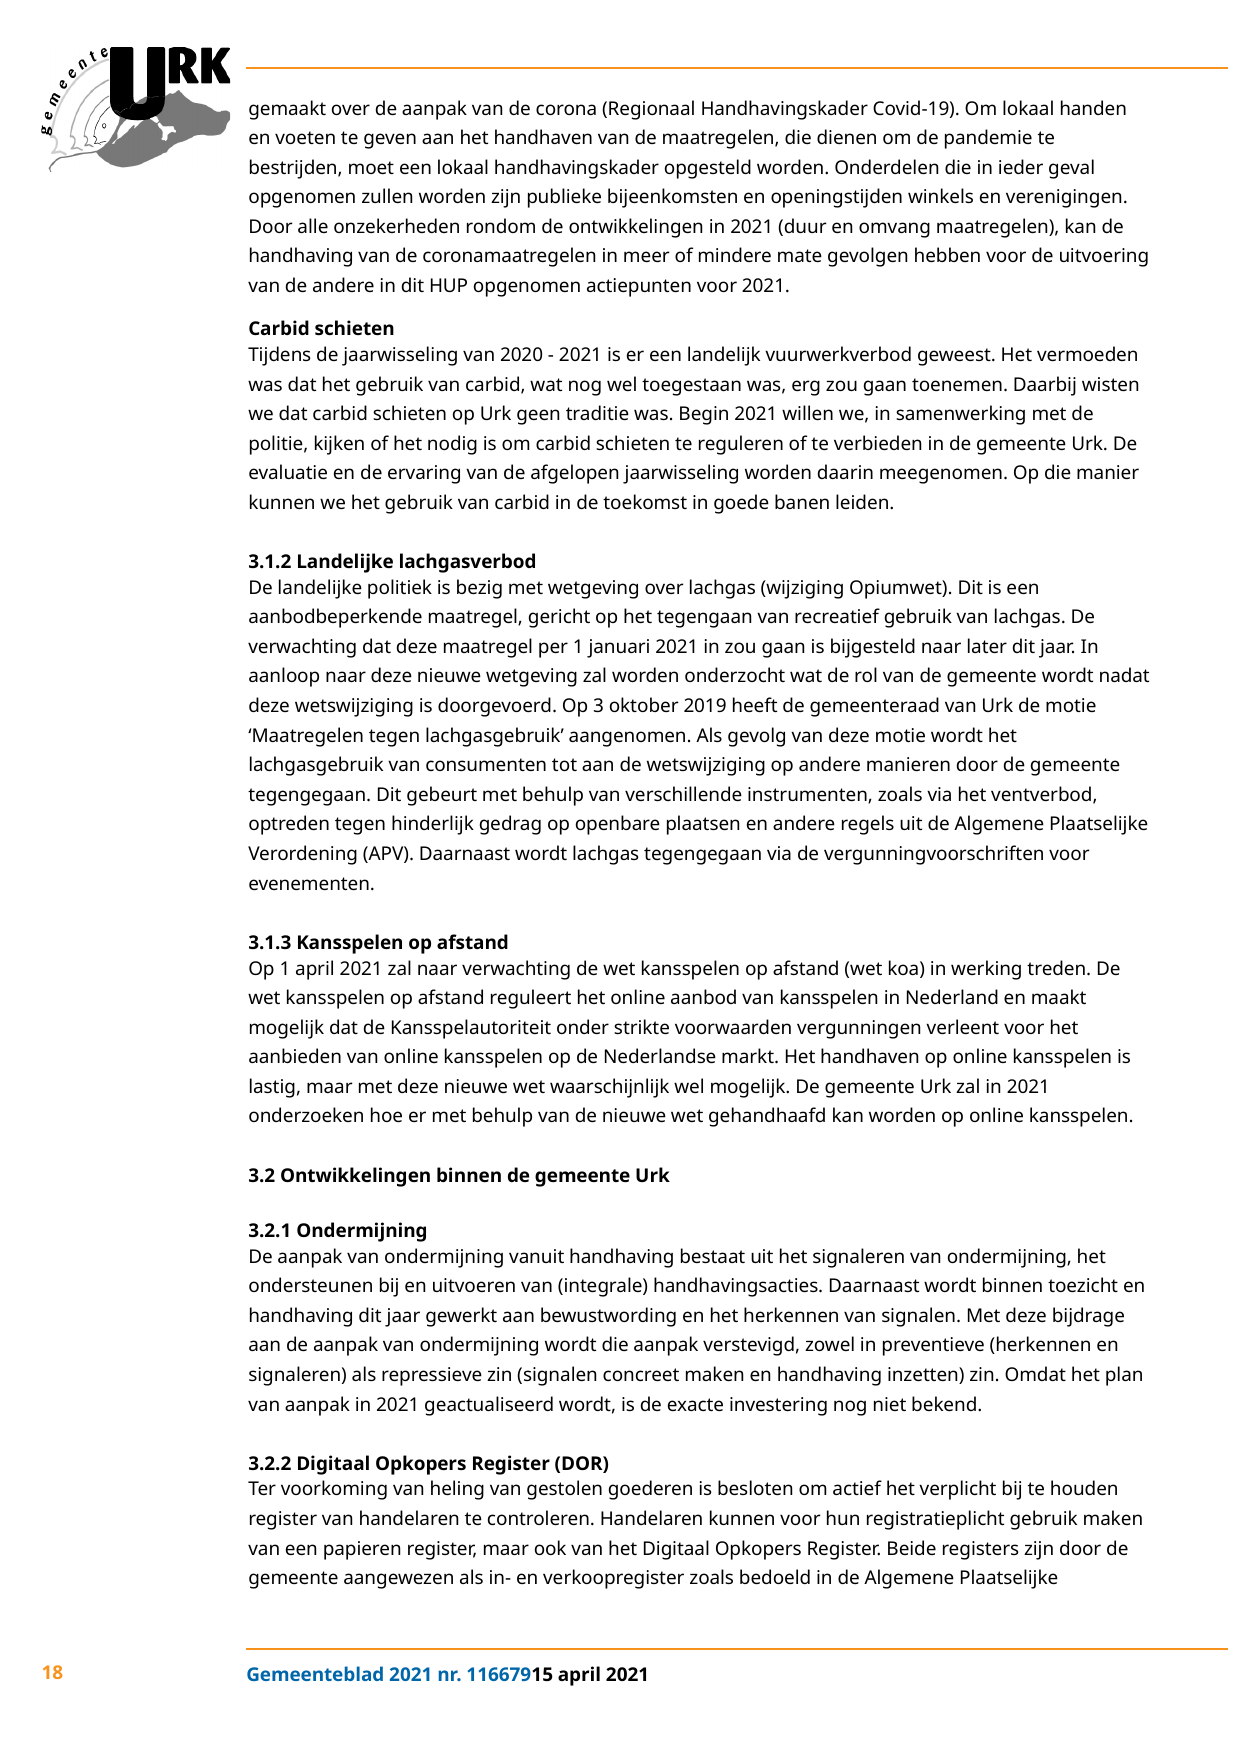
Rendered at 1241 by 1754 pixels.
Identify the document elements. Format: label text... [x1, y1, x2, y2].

text De landelijke politiek is bezig met wetgeving over lachgas (wijziging Opiumwet). Dit is een aanbodbeperkende maatregel, gericht op het tegengaan van recreatief gebruik van lachgas. De verwachting dat deze maatregel per 1 januari 2021 in zou gaan is bijgesteld naar later dit jaar. In aanloop naar deze nieuwe wetgeving zal worden onderzocht wat de rol van de gemeente wordt nadat deze wetswijziging is doorgevoerd. Op 3 oktober 2019 heeft de gemeenteraad van Urk de motie ‘Maatregelen tegen lachgasgebruik’ aangenomen. Als gevolg van deze motie wordt het lachgasgebruik van consumenten tot aan de wetswijziging op andere manieren door de gemeente tegengegaan. Dit gebeurt met behulp van verschillende instrumenten, zoals via het ventverbod, optreden tegen hinderlijk gedrag op openbare plaatsen en andere regels uit de Algemene Plaatselijke Verordening (APV). Daarnaast wordt lachgas tegengegaan via de vergunningvoorschriften voor evenementen. [248, 574, 1152, 896]
text 3.1.3 Kansspelen op afstand [248, 929, 1152, 955]
text Op 1 april 2021 zal naar verwachting de wet kansspelen op afstand (wet koa) in werking treden. De wet kansspelen op afstand reguleert het online aanbod van kansspelen in Nederland en maakt mogelijk dat de Kansspelautoriteit onder strikte voorwaarden vergunningen verleent voor het aanbieden van online kansspelen op de Nederlandse markt. Het handhaven op online kansspelen is lastig, maar met deze nieuwe wet waarschijnlijk wel mogelijk. De gemeente Urk zal in 2021 onderzoeken hoe er met behulp van de nieuwe wet gehandhaafd kan worden op online kansspelen. [248, 955, 1152, 1128]
text 3.2 Ontwikkelingen binnen de gemeente Urk [248, 1162, 1152, 1187]
text Tijdens de jaarwisseling van 2020 - 2021 is er een landelijk vuurwerkverbod geweest. Het vermoeden was dat het gebruik van carbid, wat nog wel toegestaan was, erg zou gaan toenemen. Daarbij wisten we dat carbid schieten op Urk geen traditie was. Begin 2021 willen we, in samenwerking met de politie, kijken of het nodig is om carbid schieten te reguleren of te verbieden in de gemeente Urk. De evaluatie en de ervaring van de afgelopen jaarwisseling worden daarin meegenomen. Op die manier kunnen we het gebruik van carbid in de toekomst in goede banen leiden. [248, 341, 1152, 515]
text De aanpak van ondermijning vanuit handhaving bestaat uit het signaleren van ondermijning, het ondersteunen bij en uitvoeren van (integrale) handhavingsacties. Daarnaast wordt binnen toezicht en handhaving dit jaar gewerkt aan bewustwording en het herkennen van signalen. Met deze bijdrage aan de aanpak van ondermijning wordt die aanpak verstevigd, zowel in preventieve (herkennen en signaleren) als repressieve zin (signalen concreet maken en handhaving inzetten) zin. Omdat het plan van aanpak in 2021 geactualiseerd wordt, is de exacte investering nog niet bekend. [248, 1243, 1152, 1416]
text Carbid schieten [248, 315, 1152, 341]
picture [41, 47, 231, 172]
text 3.2.1 Ondermijning [248, 1217, 1152, 1243]
text gemaakt over de aanpak van de corona (Regionaal Handhavingskader Covid-19). Om lokaal handen en voeten te geven aan het handhaven van de maatregelen, die dienen om de pandemie te bestrijden, moet een lokaal handhavingskader opgesteld worden. Onderdelen die in ieder geval opgenomen zullen worden zijn publieke bijeenkomsten en openingstijden winkels en verenigingen. Door alle onzekerheden rondom de ontwikkelingen in 2021 (duur en omvang maatregelen), kan de handhaving van de coronamaatregelen in meer of mindere mate gevolgen hebben voor de uitvoering van de andere in dit HUP opgenomen actiepunten voor 2021. [248, 95, 1152, 298]
text 3.2.2 Digitaal Opkopers Register (DOR) [248, 1450, 1152, 1476]
text 3.1.2 Landelijke lachgasverbod [248, 548, 1152, 574]
text Ter voorkoming van heling van gestolen goederen is besloten om actief het verplicht bij te houden register van handelaren te controleren. Handelaren kunnen voor hun registratieplicht gebruik maken van een papieren register, maar ook van het Digitaal Opkopers Register. Beide registers zijn door de gemeente aangewezen als in- en verkoopregister zoals bedoeld in de Algemene Plaatselijke [248, 1476, 1152, 1590]
